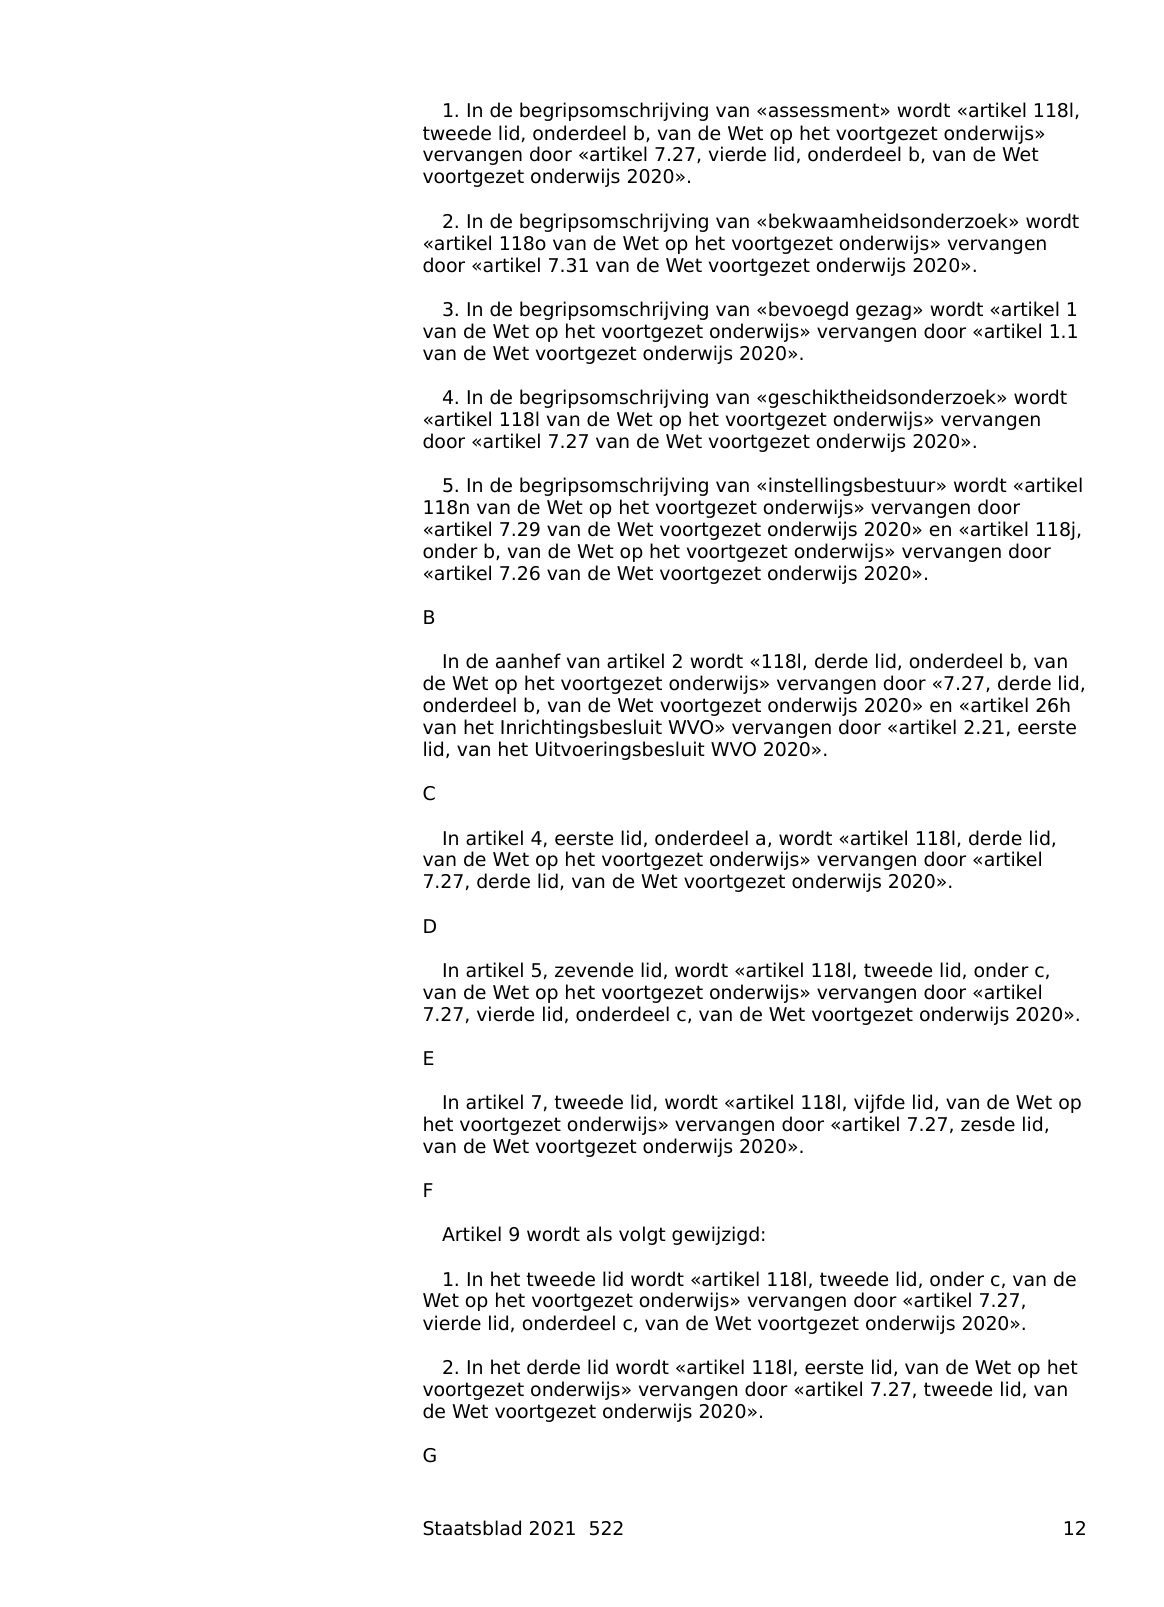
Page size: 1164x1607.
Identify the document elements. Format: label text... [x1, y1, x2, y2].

text In artikel 4, eerste lid, onderdeel a, wordt «artikel 118l, derde lid, van de Wet op het voortgezet onderwijs» vervangen door «artikel 7.27, derde lid, van de Wet voortgezet onderwijs 2020». [422, 827, 1087, 893]
text B [422, 607, 1087, 629]
text 2. In het derde lid wordt «artikel 118l, eerste lid, van de Wet op het voortgezet onderwijs» vervangen door «artikel 7.27, tweede lid, van de Wet voortgezet onderwijs 2020». [422, 1357, 1087, 1422]
text 1. In het tweede lid wordt «artikel 118l, tweede lid, onder c, van de Wet op het voortgezet onderwijs» vervangen door «artikel 7.27, vierde lid, onderdeel c, van de Wet voortgezet onderwijs 2020». [422, 1268, 1087, 1334]
text F [422, 1180, 1087, 1202]
text G [422, 1445, 1087, 1467]
text E [422, 1048, 1087, 1070]
text In artikel 7, tweede lid, wordt «artikel 118l, vijfde lid, van de Wet op het voortgezet onderwijs» vervangen door «artikel 7.27, zesde lid, van de Wet voortgezet onderwijs 2020». [422, 1092, 1087, 1158]
text Artikel 9 wordt als volgt gewijzigd: [422, 1224, 1087, 1246]
text 5. In de begripsomschrijving van «instellingsbestuur» wordt «artikel 118n van de Wet op het voortgezet onderwijs» vervangen door «artikel 7.29 van de Wet voortgezet onderwijs 2020» en «artikel 118j, onder b, van de Wet op het voortgezet onderwijs» vervangen door «artikel 7.26 van de Wet voortgezet onderwijs 2020». [422, 475, 1087, 585]
text 2. In de begripsomschrijving van «bekwaamheidsonderzoek» wordt «artikel 118o van de Wet op het voortgezet onderwijs» vervangen door «artikel 7.31 van de Wet voortgezet onderwijs 2020». [422, 211, 1087, 276]
text D [422, 916, 1087, 937]
text In de aanhef van artikel 2 wordt «118l, derde lid, onderdeel b, van de Wet op het voortgezet onderwijs» vervangen door «7.27, derde lid, onderdeel b, van de Wet voortgezet onderwijs 2020» en «artikel 26h van het Inrichtingsbesluit WVO» vervangen door «artikel 2.21, eerste lid, van het Uitvoeringsbesluit WVO 2020». [422, 651, 1087, 761]
text 4. In de begripsomschrijving van «geschiktheidsonderzoek» wordt «artikel 118l van de Wet op het voortgezet onderwijs» vervangen door «artikel 7.27 van de Wet voortgezet onderwijs 2020». [422, 387, 1087, 453]
text C [422, 783, 1087, 805]
text 1. In de begripsomschrijving van «assessment» wordt «artikel 118l, tweede lid, onderdeel b, van de Wet op het voortgezet onderwijs» vervangen door «artikel 7.27, vierde lid, onderdeel b, van de Wet voortgezet onderwijs 2020». [422, 100, 1087, 188]
text In artikel 5, zevende lid, wordt «artikel 118l, tweede lid, onder c, van de Wet op het voortgezet onderwijs» vervangen door «artikel 7.27, vierde lid, onderdeel c, van de Wet voortgezet onderwijs 2020». [422, 960, 1087, 1026]
text 3. In de begripsomschrijving van «bevoegd gezag» wordt «artikel 1 van de Wet op het voortgezet onderwijs» vervangen door «artikel 1.1 van de Wet voortgezet onderwijs 2020». [422, 299, 1087, 364]
